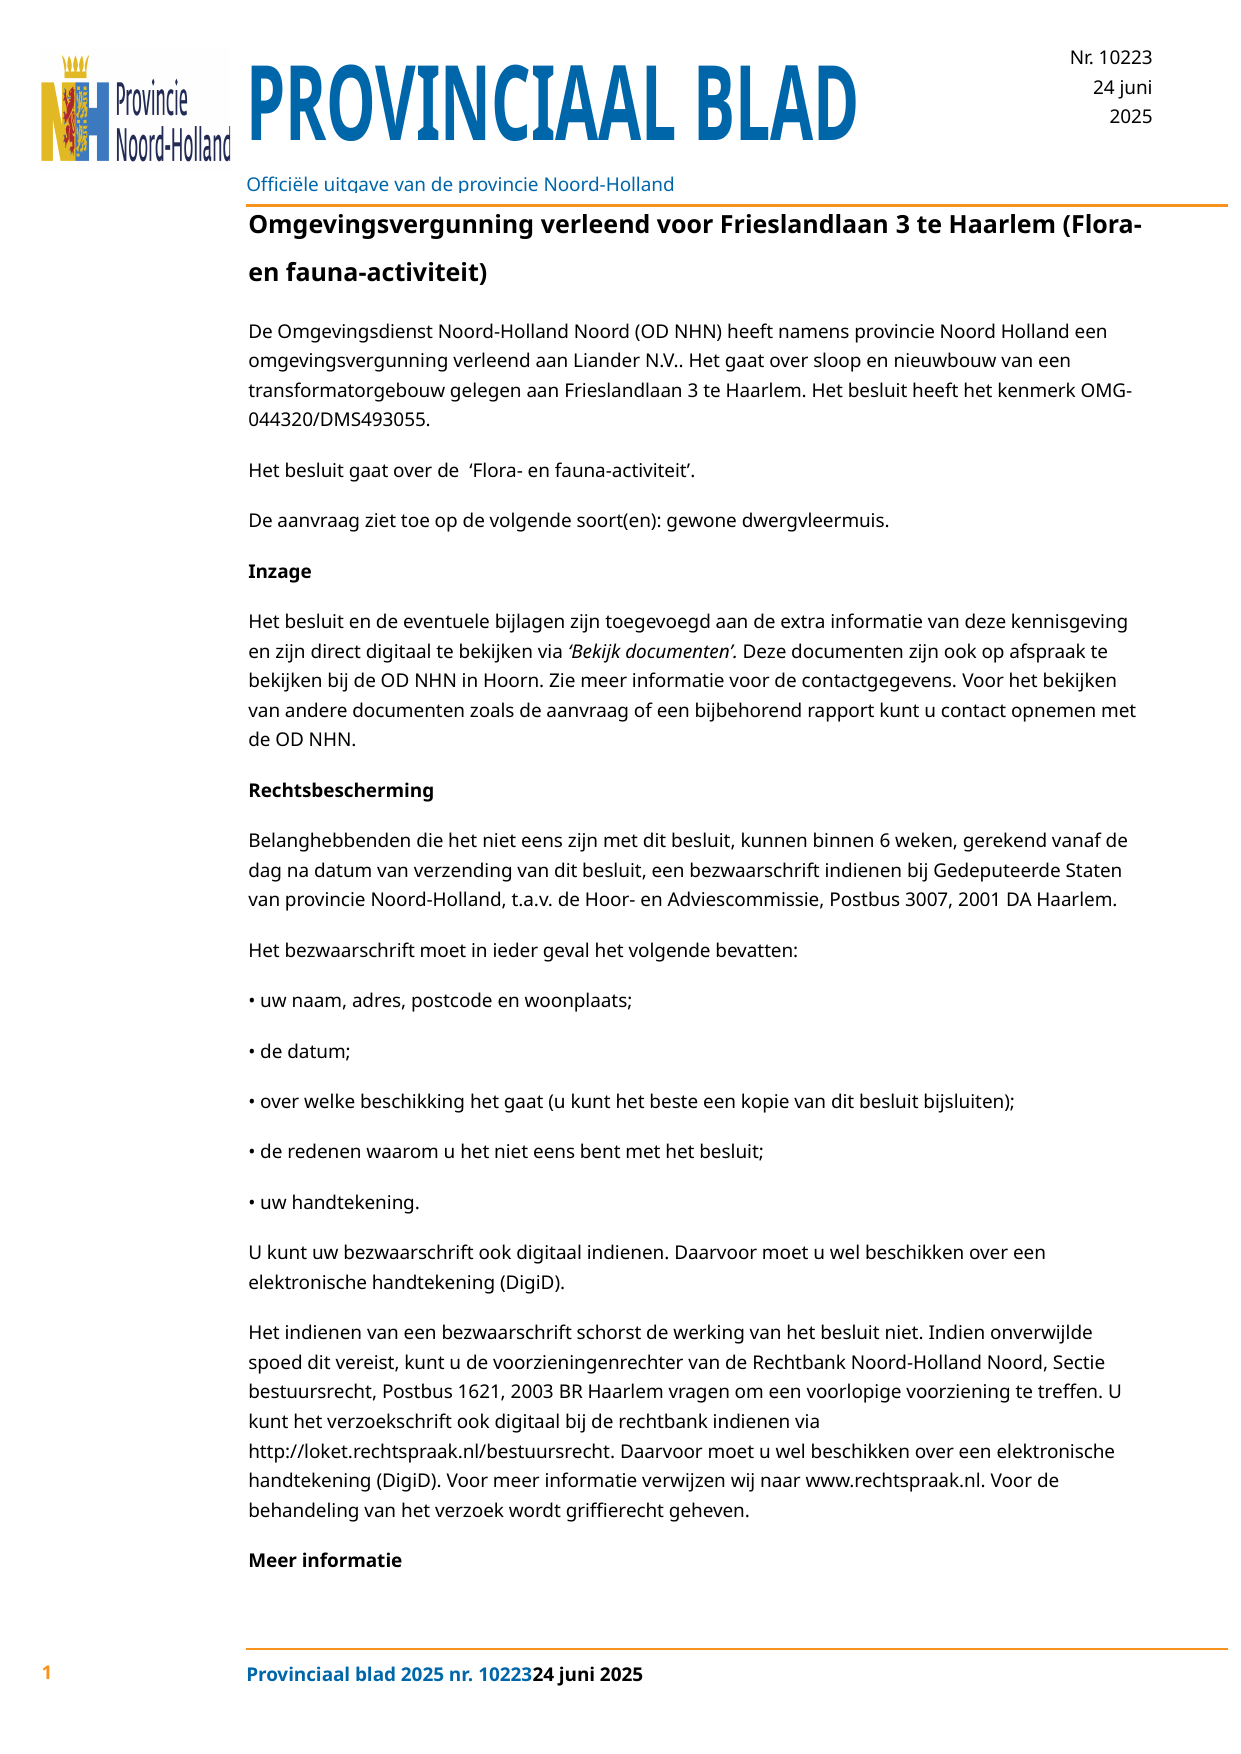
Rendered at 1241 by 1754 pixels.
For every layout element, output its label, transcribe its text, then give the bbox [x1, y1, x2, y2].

text Inzage [248, 558, 1152, 584]
text • over welke beschikking het gaat (u kunt het beste een kopie van dit besluit bijsluiten); [248, 1088, 1152, 1114]
text • de datum; [248, 1038, 1152, 1064]
text Rechtsbescherming [248, 777, 1152, 803]
text Omgevingsvergunning verleend voor Frieslandlaan 3 te Haarlem (Flora- en fauna-activiteit) [248, 207, 1152, 288]
text • uw handtekening. [248, 1189, 1152, 1215]
text Meer informatie [248, 1547, 1152, 1573]
picture [41, 47, 231, 172]
text Het besluit gaat over de ‘Flora- en fauna-activiteit’. [248, 457, 1152, 483]
text • de redenen waarom u het niet eens bent met het besluit; [248, 1139, 1152, 1164]
text Het indienen van een bezwaarschrift schorst de werking van het besluit niet. Indien onverwijlde spoed dit vereist, kunt u de voorzieningenrechter van de Rechtbank Noord-Holland Noord, Sectie bestuursrecht, Postbus 1621, 2003 BR Haarlem vragen om een voorlopige voorziening te treffen. U kunt het verzoekschrift ook digitaal bij de rechtbank indienen via http://loket.rechtspraak.nl/bestuursrecht. Daarvoor moet u wel beschikken over een elektronische handtekening (DigiD). Voor meer informatie verwijzen wij naar www.rechtspraak.nl. Voor de behandeling van het verzoek wordt griffierecht geheven. [248, 1319, 1152, 1523]
text Het bezwaarschrift moet in ieder geval het volgende bevatten: [248, 937, 1152, 963]
text De aanvraag ziet toe op de volgende soort(en): gewone dwergvleermuis. [248, 507, 1152, 533]
text Het besluit en de eventuele bijlagen zijn toegevoegd aan de extra informatie van deze kennisgeving en zijn direct digitaal te bekijken via ‘Bekijk documenten’. Deze documenten zijn ook op afspraak te bekijken bij de OD NHN in Hoorn. Zie meer informatie voor de contactgegevens. Voor het bekijken van andere documenten zoals de aanvraag of een bijbehorend rapport kunt u contact opnemen met de OD NHN. [248, 608, 1152, 752]
text Belanghebbenden die het niet eens zijn met dit besluit, kunnen binnen 6 weken, gerekend vanaf de dag na datum van verzending van dit besluit, een bezwaarschrift indienen bij Gedeputeerde Staten van provincie Noord-Holland, t.a.v. de Hoor- en Adviescommissie, Postbus 3007, 2001 DA Haarlem. [248, 827, 1152, 912]
text U kunt uw bezwaarschrift ook digitaal indienen. Daarvoor moet u wel beschikken over een elektronische handtekening (DigiD). [248, 1239, 1152, 1295]
text • uw naam, adres, postcode en woonplaats; [248, 987, 1152, 1013]
text De Omgevingsdienst Noord-Holland Noord (OD NHN) heeft namens provincie Noord Holland een omgevingsvergunning verleend aan Liander N.V.. Het gaat over sloop en nieuwbouw van een transformatorgebouw gelegen aan Frieslandlaan 3 te Haarlem. Het besluit heeft het kenmerk OMG-044320/DMS493055. [248, 318, 1152, 432]
